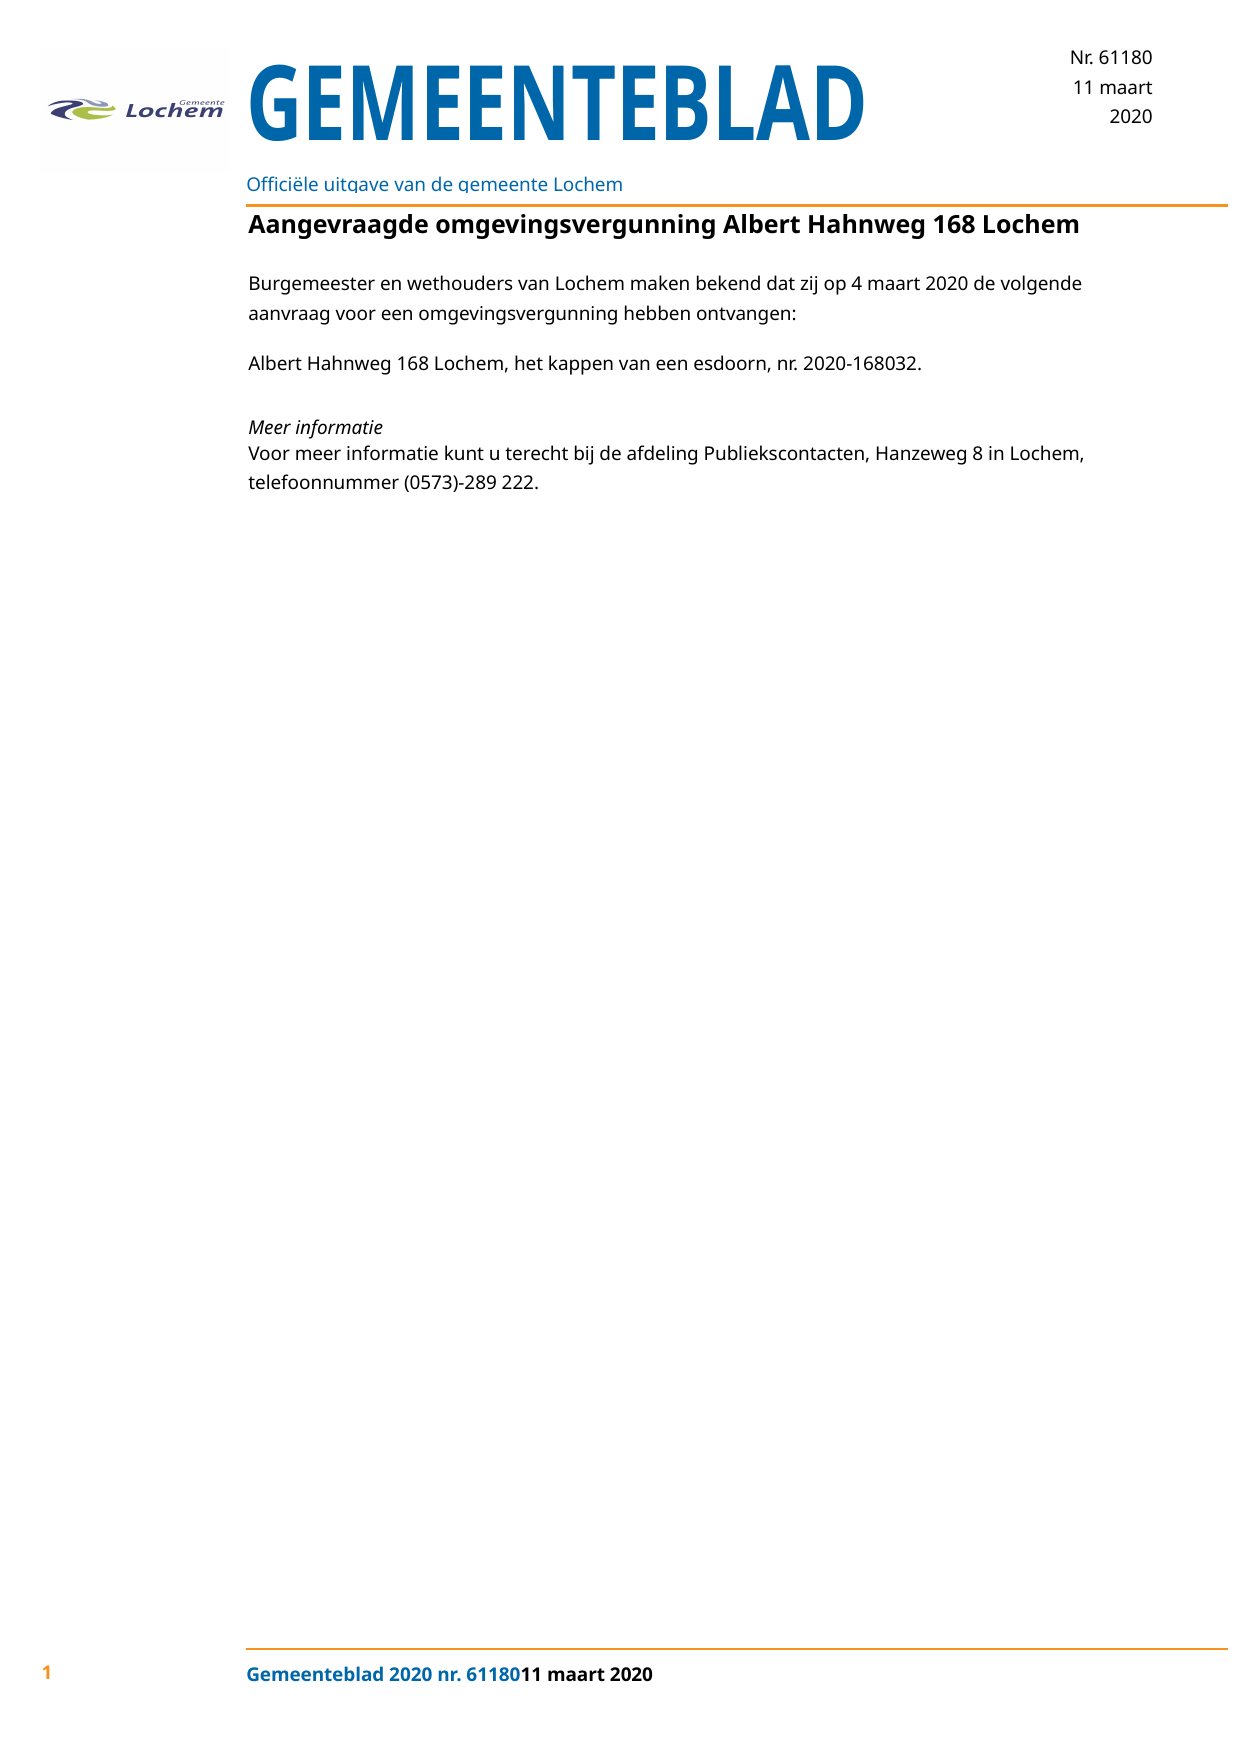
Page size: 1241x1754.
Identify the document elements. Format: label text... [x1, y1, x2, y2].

text Voor meer informatie kunt u terecht bij de afdeling Publiekscontacten, Hanzeweg 8 in Lochem, telefoonnummer (0573)-289 222. [248, 440, 1152, 495]
text Burgemeester en wethouders van Lochem maken bekend dat zij op 4 maart 2020 de volgende aanvraag voor een omgevingsvergunning hebben ontvangen: [248, 270, 1152, 326]
text Meer informatie [248, 414, 1152, 440]
text Aangevraagde omgevingsvergunning Albert Hahnweg 168 Lochem [248, 207, 1152, 241]
picture [41, 47, 231, 172]
text Albert Hahnweg 168 Lochem, het kappen van een esdoorn, nr. 2020-168032. [248, 350, 1152, 376]
